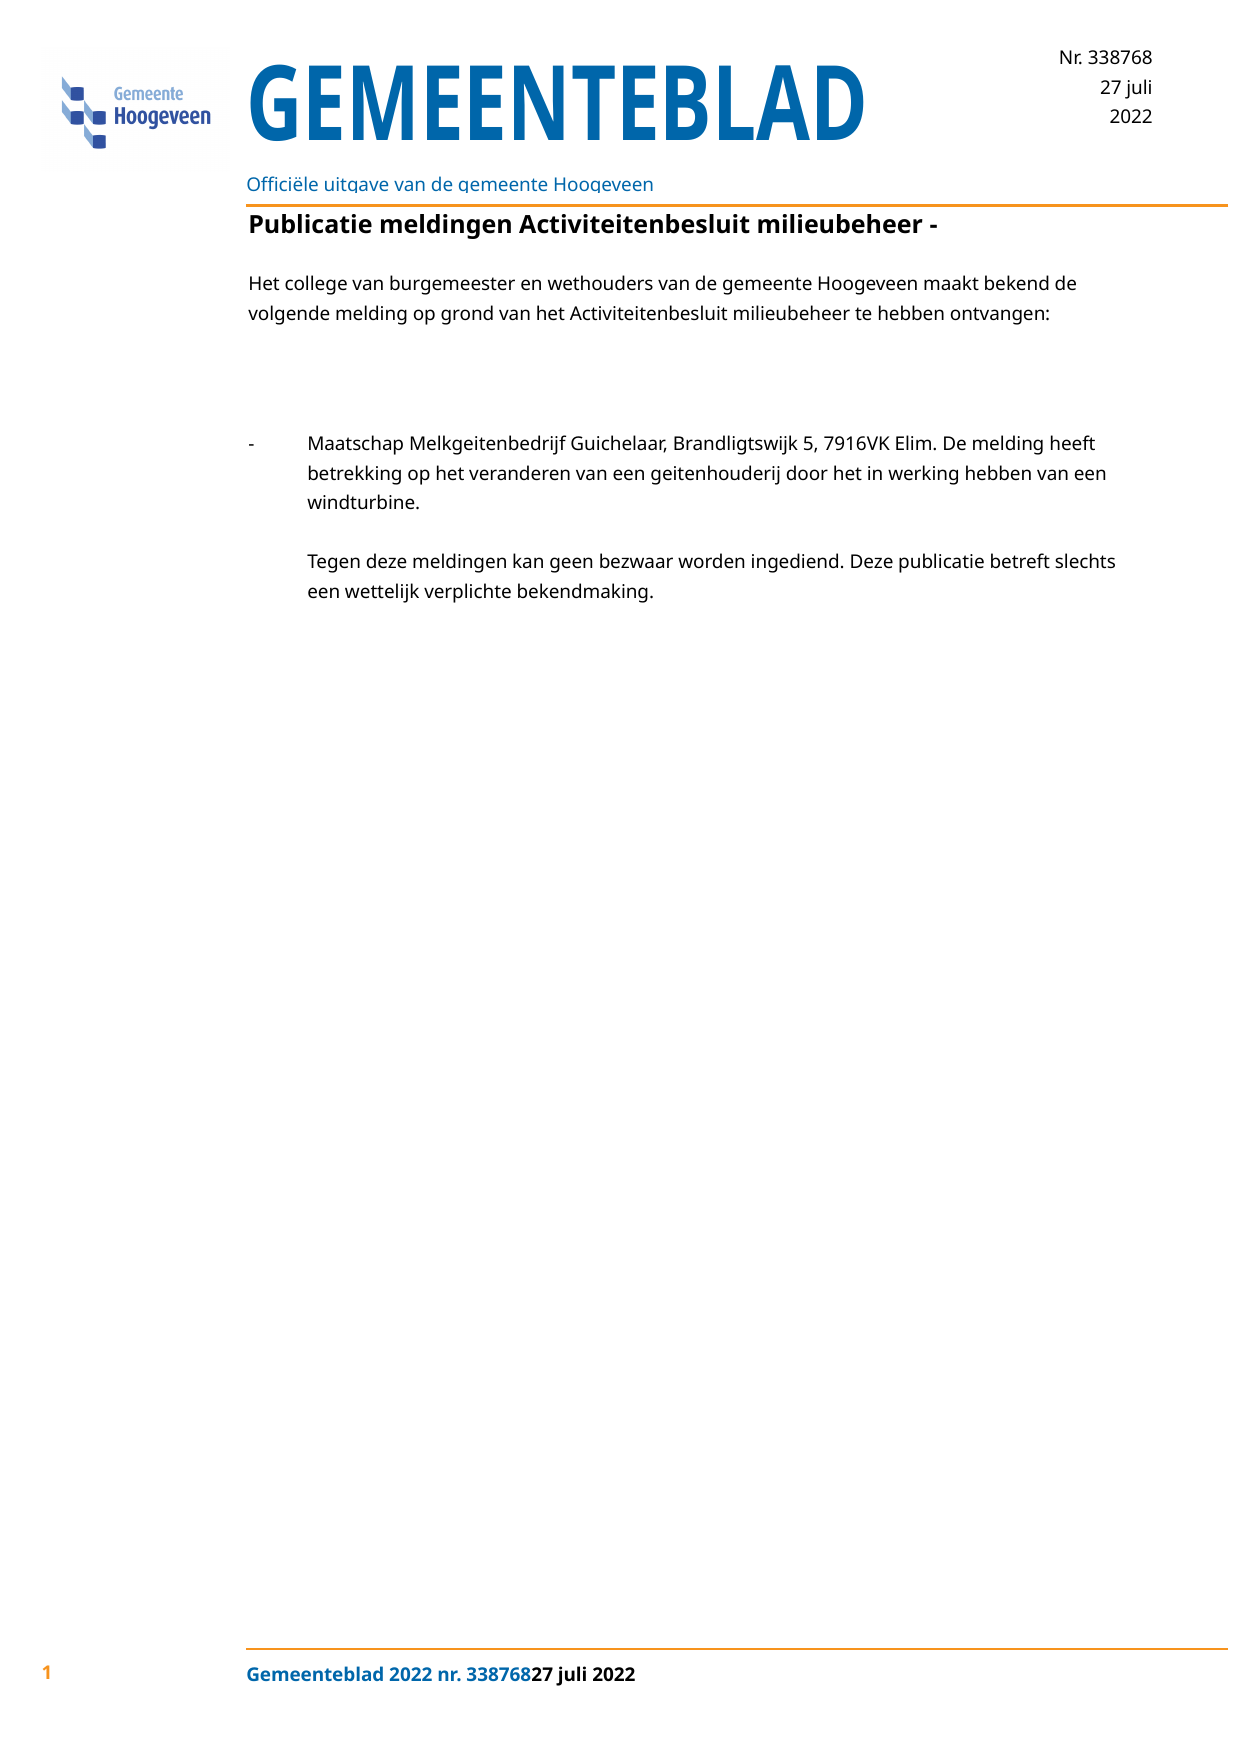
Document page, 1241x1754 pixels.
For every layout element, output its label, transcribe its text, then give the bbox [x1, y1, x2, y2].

text Publicatie meldingen Activiteitenbesluit milieubeheer - [248, 207, 1152, 241]
picture [41, 47, 231, 172]
list Tegen deze meldingen kan geen bezwaar worden ingediend. Deze publicatie betreft slechts een wettelijk verplichte bekendmaking. [248, 549, 1152, 604]
list Maatschap Melkgeitenbedrijf Guichelaar, Brandligtswijk 5, 7916VK Elim. De melding heeft betrekking op het veranderen van een geitenhouderij door het in werking hebben van een windturbine. [248, 430, 1152, 515]
text Het college van burgemeester en wethouders van de gemeente Hoogeveen maakt bekend de volgende melding op grond van het Activiteitenbesluit milieubeheer te hebben ontvangen: [248, 270, 1152, 326]
